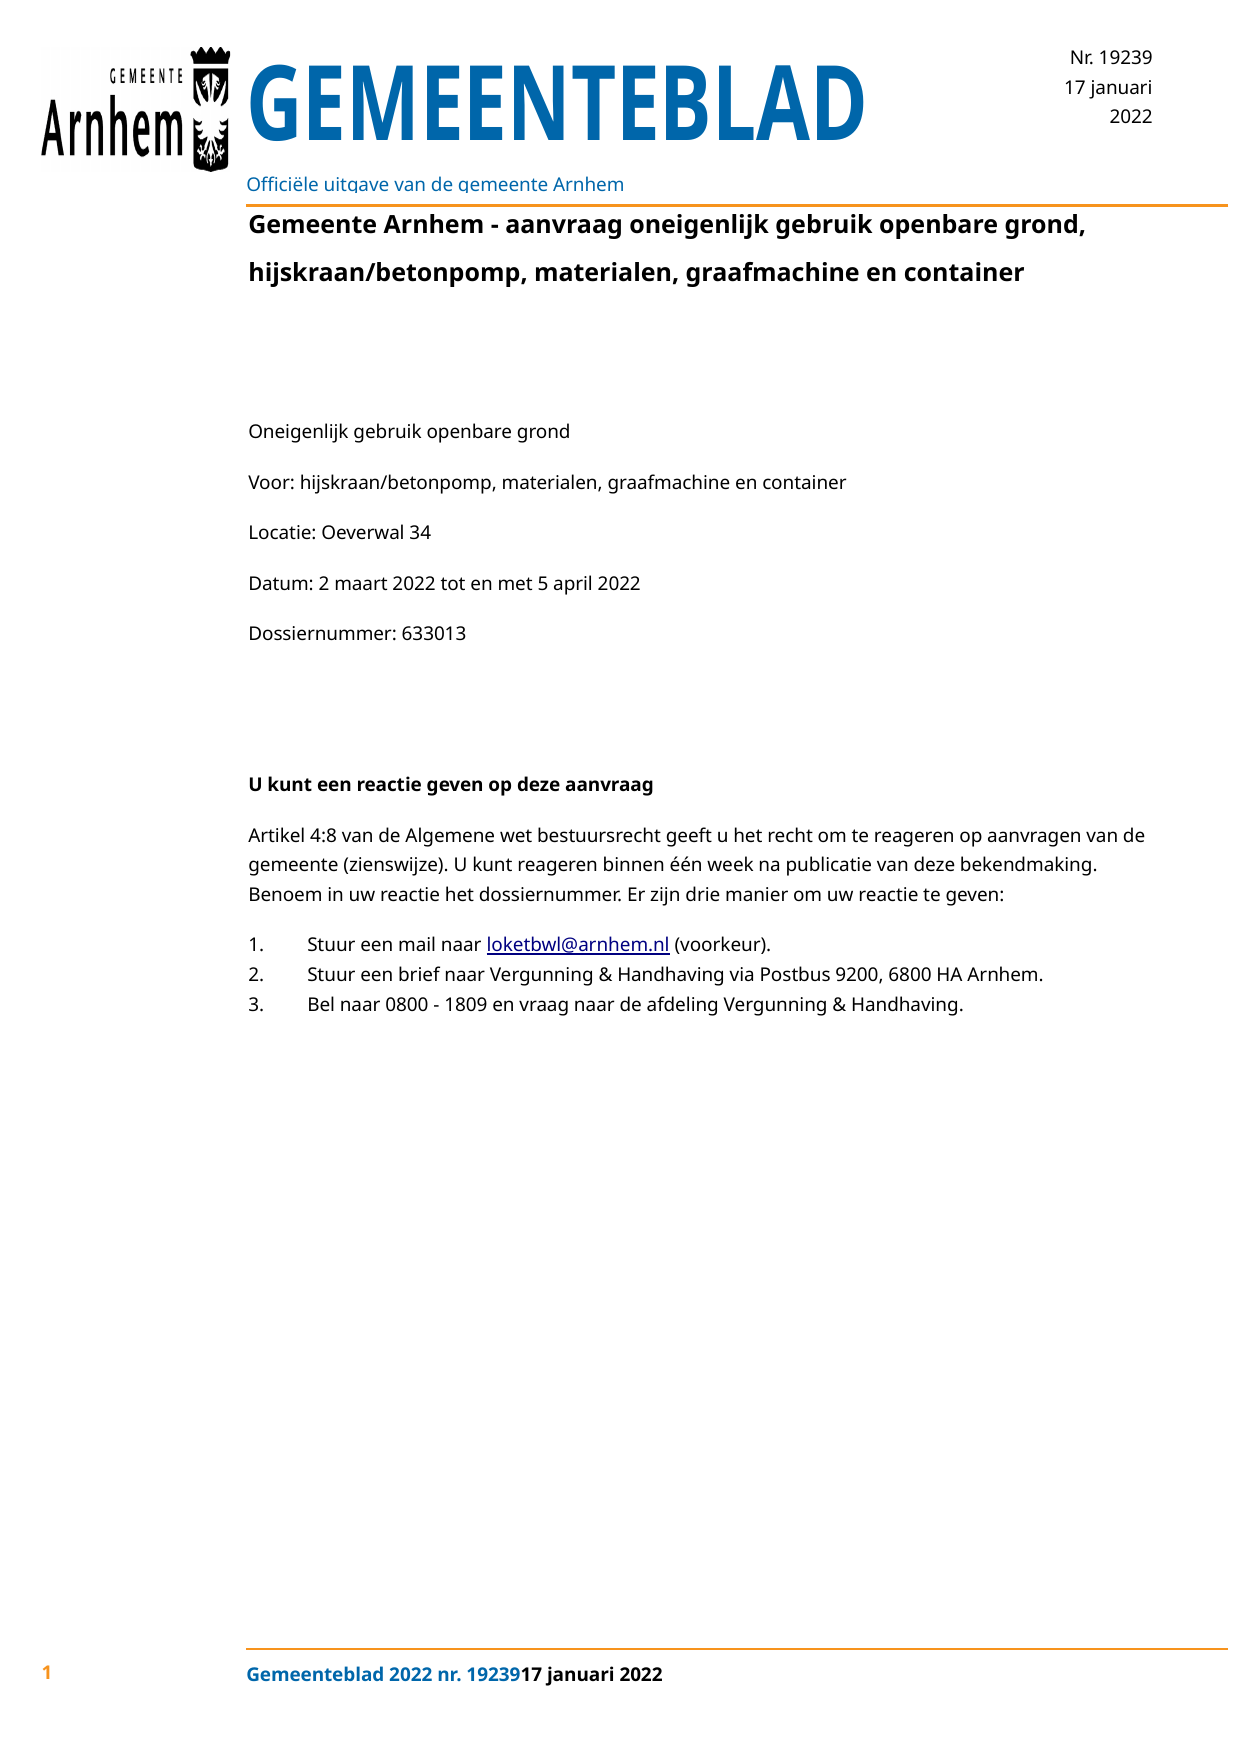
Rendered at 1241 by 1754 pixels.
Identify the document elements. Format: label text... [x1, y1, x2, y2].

list Bel naar 0800 - 1809 en vraag naar de afdeling Vergunning & Handhaving. [248, 991, 1152, 1017]
picture [41, 47, 231, 172]
text Oneigenlijk gebruik openbare grond [248, 419, 1152, 444]
text U kunt een reactie geven op deze aanvraag [248, 772, 1152, 797]
text Locatie: Oeverwal 34 [248, 519, 1152, 545]
text Voor: hijskraan/betonpomp, materialen, graafmachine en container [248, 469, 1152, 495]
text Dossiernummer: 633013 [248, 620, 1152, 646]
list Stuur een mail naar loketbwl@arnhem.nl (voorkeur). [248, 932, 1152, 957]
text Datum: 2 maart 2022 tot en met 5 april 2022 [248, 570, 1152, 596]
text Gemeente Arnhem - aanvraag oneigenlijk gebruik openbare grond, hijskraan/betonpomp, materialen, graafmachine en container [248, 207, 1152, 288]
list Stuur een brief naar Vergunning & Handhaving via Postbus 9200, 6800 HA Arnhem. [248, 961, 1152, 987]
text Artikel 4:8 van de Algemene wet bestuursrecht geeft u het recht om te reageren op aanvragen van de gemeente (zienswijze). U kunt reageren binnen één week na publicatie van deze bekendmaking. Benoem in uw reactie het dossiernummer. Er zijn drie manier om uw reactie te geven: [248, 822, 1152, 907]
